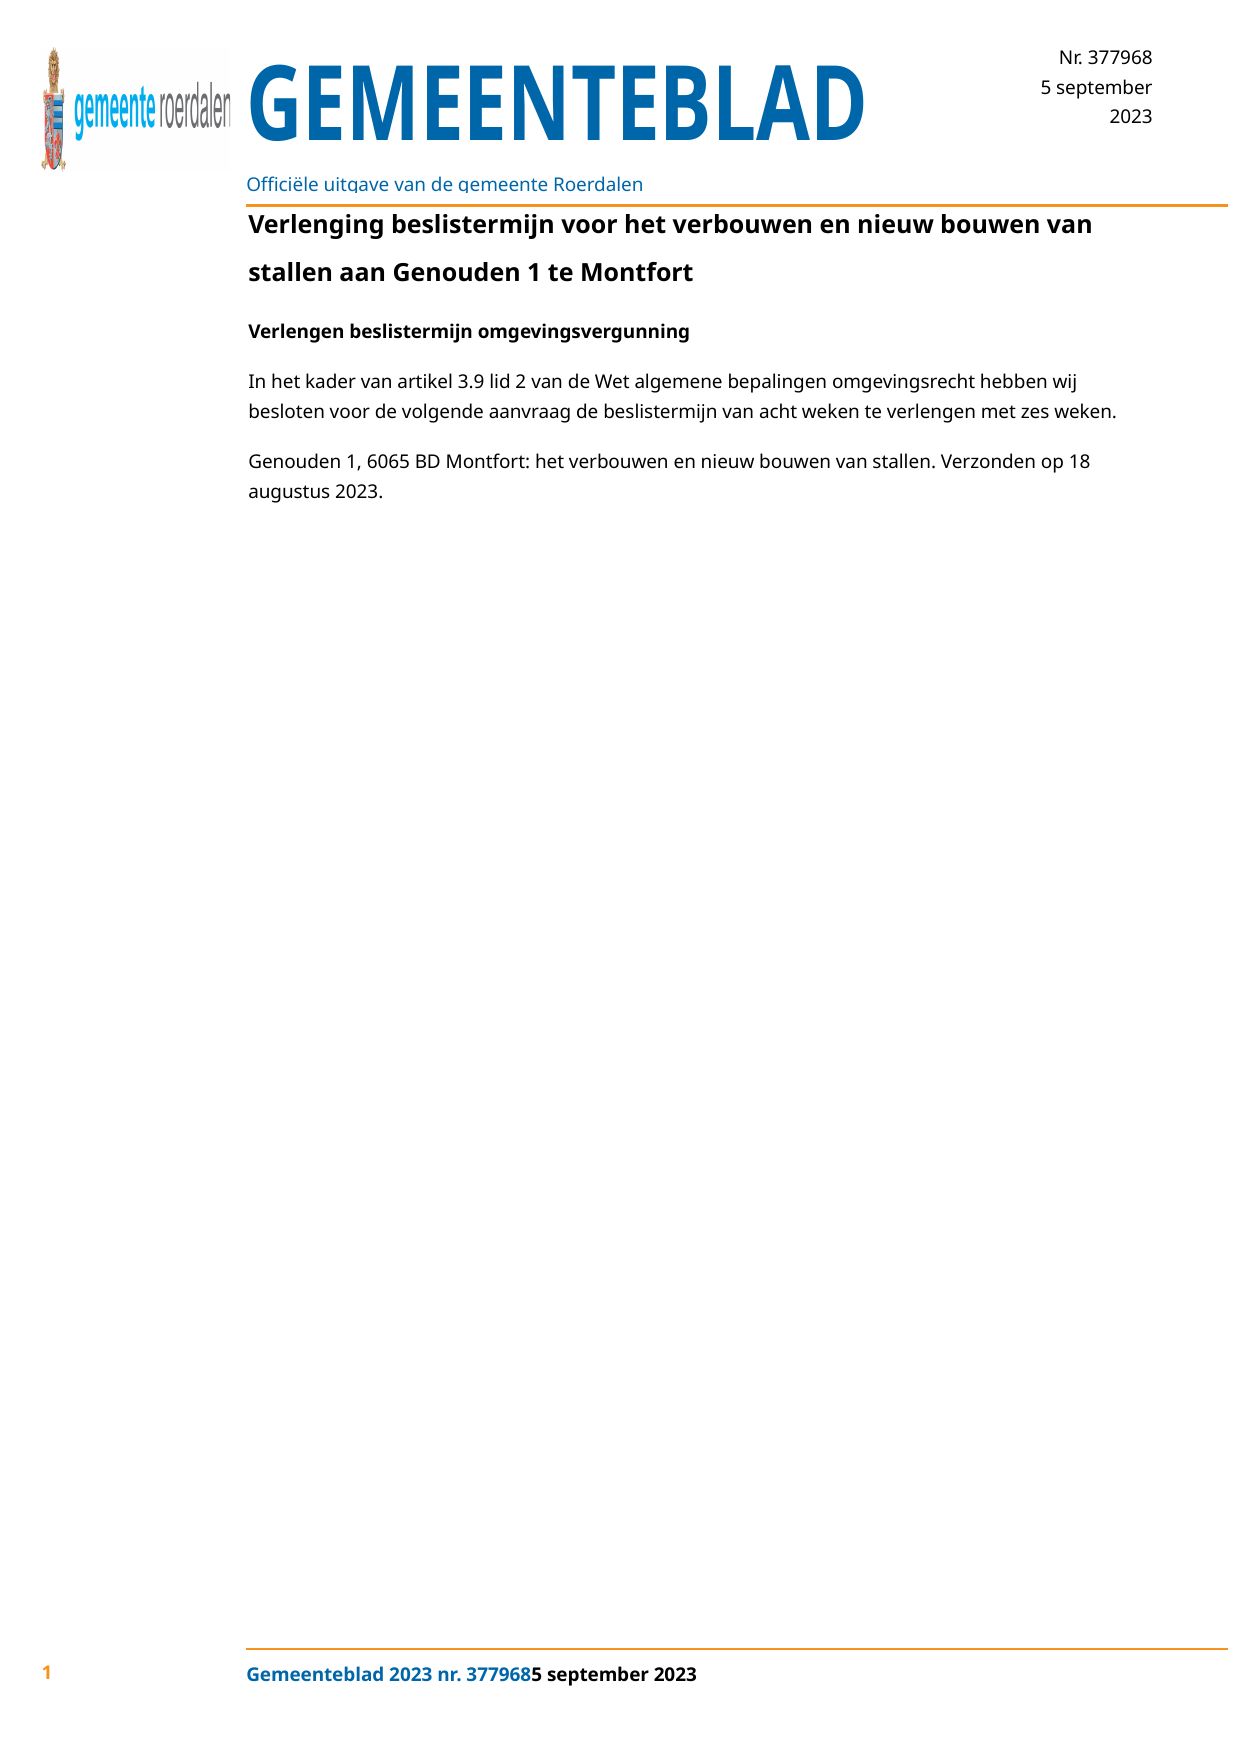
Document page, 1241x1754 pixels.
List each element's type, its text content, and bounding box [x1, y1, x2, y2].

text Genouden 1, 6065 BD Montfort: het verbouwen en nieuw bouwen van stallen. Verzonden op 18 augustus 2023. [248, 448, 1152, 504]
text In het kader van artikel 3.9 lid 2 van de Wet algemene bepalingen omgevingsrecht hebben wij besloten voor de volgende aanvraag de beslistermijn van acht weken te verlengen met zes weken. [248, 368, 1152, 424]
picture [41, 47, 231, 172]
text Verlenging beslistermijn voor het verbouwen en nieuw bouwen van stallen aan Genouden 1 te Montfort [248, 207, 1152, 288]
text Verlengen beslistermijn omgevingsvergunning [248, 318, 1152, 344]
